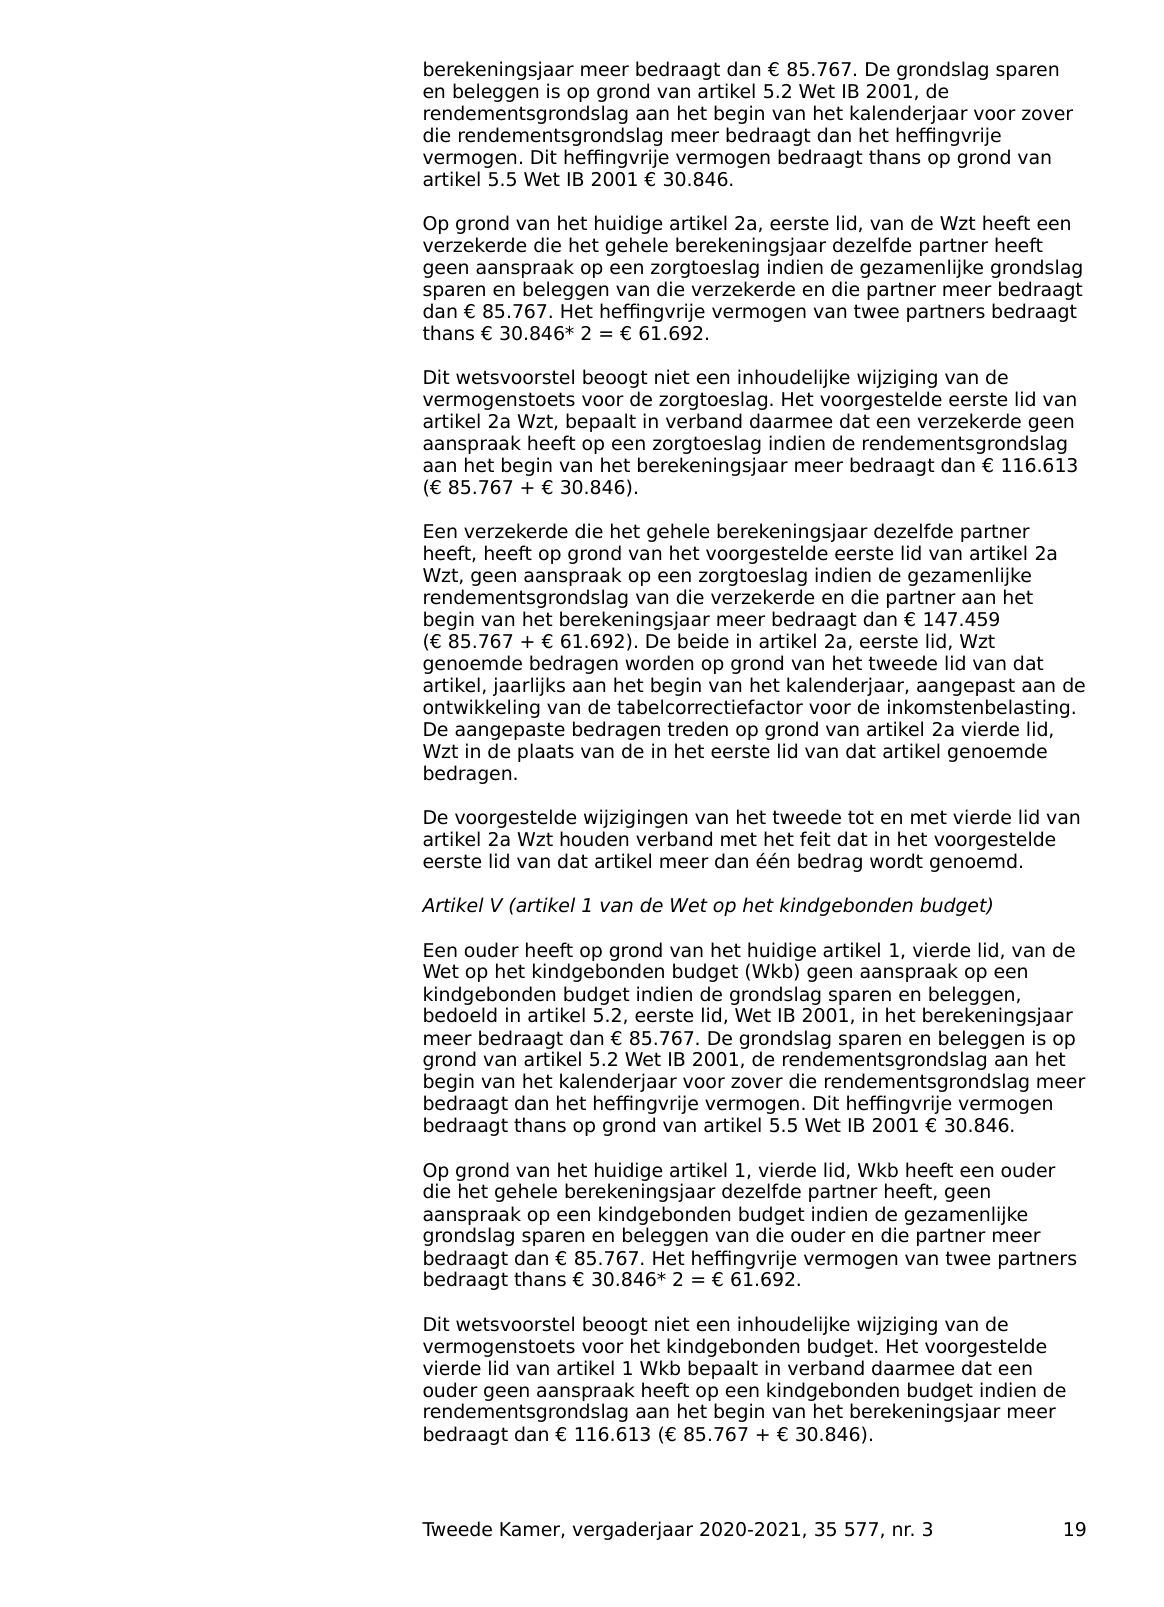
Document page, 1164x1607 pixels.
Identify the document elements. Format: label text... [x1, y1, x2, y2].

text Een verzekerde die het gehele berekeningsjaar dezelfde partner heeft, heeft op grond van het voorgestelde eerste lid van artikel 2a Wzt, geen aanspraak op een zorgtoeslag indien de gezamenlijke rendementsgrondslag van die verzekerde en die partner aan het begin van het berekeningsjaar meer bedraagt dan € 147.459 (€ 85.767 + € 61.692). De beide in artikel 2a, eerste lid, Wzt genoemde bedragen worden op grond van het tweede lid van dat artikel, jaarlijks aan het begin van het kalenderjaar, aangepast aan de ontwikkeling van de tabelcorrectiefactor voor de inkomstenbelasting. De aangepaste bedragen treden op grond van artikel 2a vierde lid, Wzt in de plaats van de in het eerste lid van dat artikel genoemde bedragen. [422, 521, 1087, 785]
text berekeningsjaar meer bedraagt dan € 85.767. De grondslag sparen en beleggen is op grond van artikel 5.2 Wet IB 2001, de rendementsgrondslag aan het begin van het kalenderjaar voor zover die rendementsgrondslag meer bedraagt dan het heffingvrije vermogen. Dit heffingvrije vermogen bedraagt thans op grond van artikel 5.5 Wet IB 2001 € 30.846. [422, 59, 1087, 191]
text Op grond van het huidige artikel 1, vierde lid, Wkb heeft een ouder die het gehele berekeningsjaar dezelfde partner heeft, geen aanspraak op een kindgebonden budget indien de gezamenlijke grondslag sparen en beleggen van die ouder en die partner meer bedraagt dan € 85.767. Het heffingvrije vermogen van twee partners bedraagt thans € 30.846* 2 = € 61.692. [422, 1159, 1087, 1291]
text Op grond van het huidige artikel 2a, eerste lid, van de Wzt heeft een verzekerde die het gehele berekeningsjaar dezelfde partner heeft geen aanspraak op een zorgtoeslag indien de gezamenlijke grondslag sparen en beleggen van die verzekerde en die partner meer bedraagt dan € 85.767. Het heffingvrije vermogen van twee partners bedraagt thans € 30.846* 2 = € 61.692. [422, 213, 1087, 345]
subtitle Artikel V (artikel 1 van de Wet op het kindgebonden budget) [422, 895, 1087, 917]
text Een ouder heeft op grond van het huidige artikel 1, vierde lid, van de Wet op het kindgebonden budget (Wkb) geen aanspraak op een kindgebonden budget indien de grondslag sparen en beleggen, bedoeld in artikel 5.2, eerste lid, Wet IB 2001, in het berekeningsjaar meer bedraagt dan € 85.767. De grondslag sparen en beleggen is op grond van artikel 5.2 Wet IB 2001, de rendementsgrondslag aan het begin van het kalenderjaar voor zover die rendementsgrondslag meer bedraagt dan het heffingvrije vermogen. Dit heffingvrije vermogen bedraagt thans op grond van artikel 5.5 Wet IB 2001 € 30.846. [422, 939, 1087, 1137]
text Dit wetsvoorstel beoogt niet een inhoudelijke wijziging van de vermogenstoets voor het kindgebonden budget. Het voorgestelde vierde lid van artikel 1 Wkb bepaalt in verband daarmee dat een ouder geen aanspraak heeft op een kindgebonden budget indien de rendementsgrondslag aan het begin van het berekeningsjaar meer bedraagt dan € 116.613 (€ 85.767 + € 30.846). [422, 1313, 1087, 1445]
text Dit wetsvoorstel beoogt niet een inhoudelijke wijziging van de vermogenstoets voor de zorgtoeslag. Het voorgestelde eerste lid van artikel 2a Wzt, bepaalt in verband daarmee dat een verzekerde geen aanspraak heeft op een zorgtoeslag indien de rendementsgrondslag aan het begin van het berekeningsjaar meer bedraagt dan € 116.613 (€ 85.767 + € 30.846). [422, 367, 1087, 499]
text De voorgestelde wijzigingen van het tweede tot en met vierde lid van artikel 2a Wzt houden verband met het feit dat in het voorgestelde eerste lid van dat artikel meer dan één bedrag wordt genoemd. [422, 807, 1087, 873]
